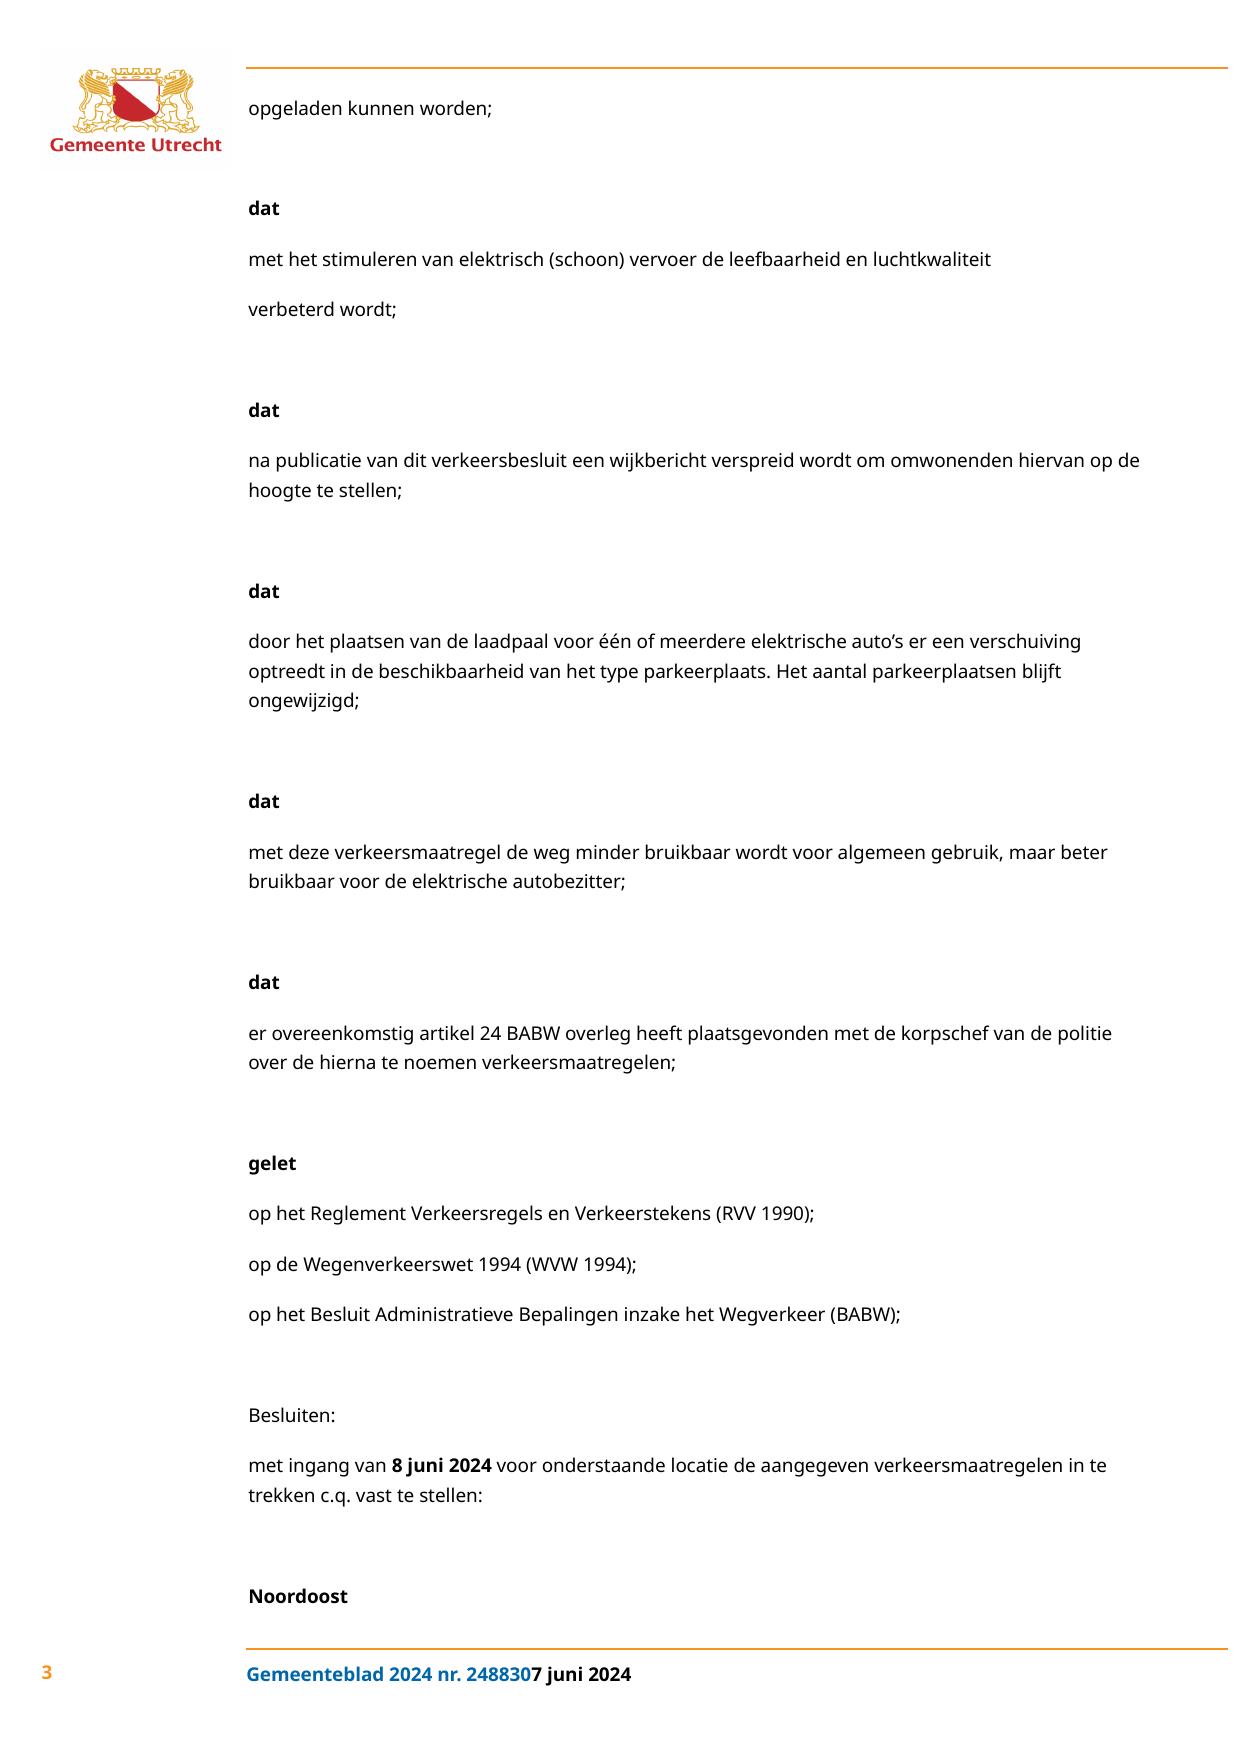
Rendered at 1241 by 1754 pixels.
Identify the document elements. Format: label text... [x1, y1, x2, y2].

text dat [248, 788, 1152, 814]
text met ingang van 8 juni 2024 voor onderstaande locatie de aangegeven verkeersmaatregelen in te trekken c.q. vast te stellen: [248, 1453, 1152, 1508]
text er overeenkomstig artikel 24 BABW overleg heeft plaatsgevonden met de korpschef van de politie over de hierna te noemen verkeersmaatregelen; [248, 1020, 1152, 1075]
text opgeladen kunnen worden; [248, 95, 1152, 121]
text met deze verkeersmaatregel de weg minder bruikbaar wordt voor algemeen gebruik, maar beter bruikbaar voor de elektrische autobezitter; [248, 839, 1152, 894]
text verbeterd wordt; [248, 296, 1152, 322]
text op het Reglement Verkeersregels en Verkeerstekens (RVV 1990); [248, 1201, 1152, 1226]
picture [41, 47, 231, 172]
text dat [248, 969, 1152, 995]
text op het Besluit Administratieve Bepalingen inzake het Wegverkeer (BABW); [248, 1301, 1152, 1327]
text met het stimuleren van elektrisch (schoon) vervoer de leefbaarheid en luchtkwaliteit [248, 246, 1152, 272]
text door het plaatsen van de laadpaal voor één of meerdere elektrische auto’s er een verschuiving optreedt in de beschikbaarheid van het type parkeerplaats. Het aantal parkeerplaatsen blijft ongewijzigd; [248, 628, 1152, 713]
text dat [248, 196, 1152, 221]
text dat [248, 578, 1152, 604]
text op de Wegenverkeerswet 1994 (WVW 1994); [248, 1251, 1152, 1277]
text gelet [248, 1150, 1152, 1176]
text Noordoost [248, 1583, 1152, 1609]
text Besluiten: [248, 1402, 1152, 1428]
text dat [248, 397, 1152, 423]
text na publicatie van dit verkeersbesluit een wijkbericht verspreid wordt om omwonenden hiervan op de hoogte te stellen; [248, 448, 1152, 503]
